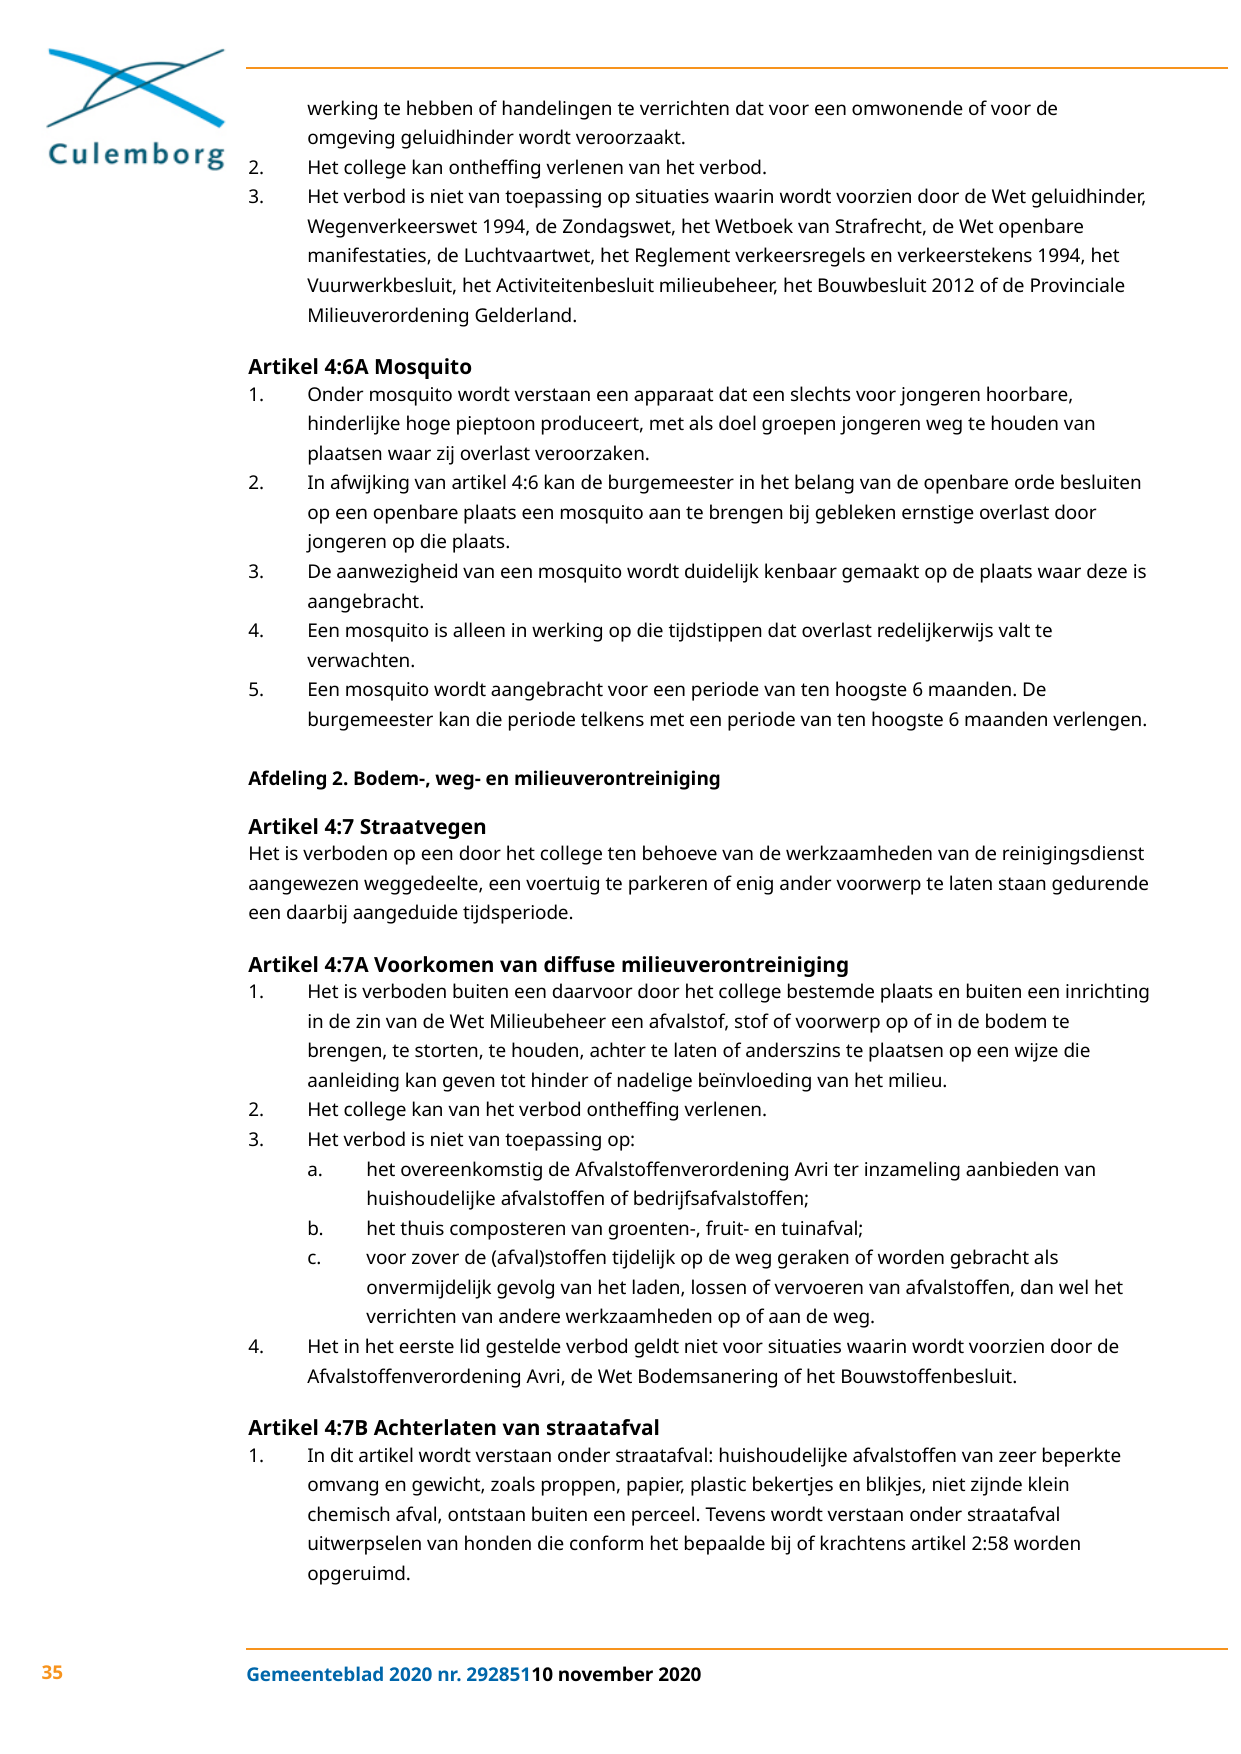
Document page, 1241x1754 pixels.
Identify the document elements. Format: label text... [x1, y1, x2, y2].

list Het verbod is niet van toepassing op situaties waarin wordt voorzien door de Wet geluidhinder, Wegenverkeerswet 1994, de Zondagswet, het Wetboek van Strafrecht, de Wet openbare manifestaties, de Luchtvaartwet, het Reglement verkeersregels en verkeerstekens 1994, het Vuurwerkbesluit, het Activiteitenbesluit milieubeheer, het Bouwbesluit 2012 of de Provinciale Milieuverordening Gelderland. [248, 183, 1152, 328]
list In afwijking van artikel 4:6 kan de burgemeester in het belang van de openbare orde besluiten op een openbare plaats een mosquito aan te brengen bij gebleken ernstige overlast door jongeren op die plaats. [248, 469, 1152, 554]
picture [41, 47, 231, 172]
list Het college kan ontheffing verlenen van het verbod. [248, 154, 1152, 180]
text Het is verboden op een door het college ten behoeve van de werkzaamheden van de reinigingsdienst aangewezen weggedeelte, een voertuig te parkeren of enig ander voorwerp te laten staan gedurende een daarbij aangeduide tijdsperiode. [248, 840, 1152, 925]
list Een mosquito wordt aangebracht voor een periode van ten hoogste 6 maanden. De burgemeester kan die periode telkens met een periode van ten hoogste 6 maanden verlengen. [248, 677, 1152, 732]
list Onder mosquito wordt verstaan een apparaat dat een slechts voor jongeren hoorbare, hinderlijke hoge pieptoon produceert, met als doel groepen jongeren weg te houden van plaatsen waar zij overlast veroorzaken. [248, 381, 1152, 466]
list Het verbod is niet van toepassing op: [248, 1126, 1152, 1152]
text Artikel 4:6A Mosquito [248, 352, 1152, 381]
list In dit artikel wordt verstaan onder straatafval: huishoudelijke afvalstoffen van zeer beperkte omvang en gewicht, zoals proppen, papier, plastic bekertjes en blikjes, niet zijnde klein chemisch afval, ontstaan buiten een perceel. Tevens wordt verstaan onder straatafval uitwerpselen van honden die conform het bepaalde bij of krachtens artikel 2:58 worden opgeruimd. [248, 1442, 1152, 1586]
list Het in het eerste lid gestelde verbod geldt niet voor situaties waarin wordt voorzien door de Afvalstoffenverordening Avri, de Wet Bodemsanering of het Bouwstoffenbesluit. [248, 1333, 1152, 1389]
text Afdeling 2. Bodem-, weg- en milieuverontreiniging [248, 765, 1152, 791]
list het thuis composteren van groenten-, fruit- en tuinafval; [307, 1215, 1152, 1241]
text Artikel 4:7B Achterlaten van straatafval [248, 1413, 1152, 1442]
list Een mosquito is alleen in werking op die tijdstippen dat overlast redelijkerwijs valt te verwachten. [248, 617, 1152, 673]
list Het is verboden buiten een daarvoor door het college bestemde plaats en buiten een inrichting in de zin van de Wet Milieubeheer een afvalstof, stof of voorwerp op of in de bodem te brengen, te storten, te houden, achter te laten of anderszins te plaatsen op een wijze die aanleiding kan geven tot hinder of nadelige beïnvloeding van het milieu. [248, 978, 1152, 1093]
list Het college kan van het verbod ontheffing verlenen. [248, 1097, 1152, 1122]
list het overeenkomstig de Afvalstoffenverordening Avri ter inzameling aanbieden van huishoudelijke afvalstoffen of bedrijfsafvalstoffen; [307, 1156, 1152, 1211]
list De aanwezigheid van een mosquito wordt duidelijk kenbaar gemaakt op de plaats waar deze is aangebracht. [248, 558, 1152, 613]
text Artikel 4:7 Straatvegen [248, 812, 1152, 840]
text Artikel 4:7A Voorkomen van diffuse milieuverontreiniging [248, 950, 1152, 978]
list voor zover de (afval)stoffen tijdelijk op de weg geraken of worden gebracht als onvermijdelijk gevolg van het laden, lossen of vervoeren van afvalstoffen, dan wel het verrichten van andere werkzaamheden op of aan de weg. [307, 1244, 1152, 1329]
list werking te hebben of handelingen te verrichten dat voor een omwonende of voor de omgeving geluidhinder wordt veroorzaakt. [248, 95, 1152, 150]
